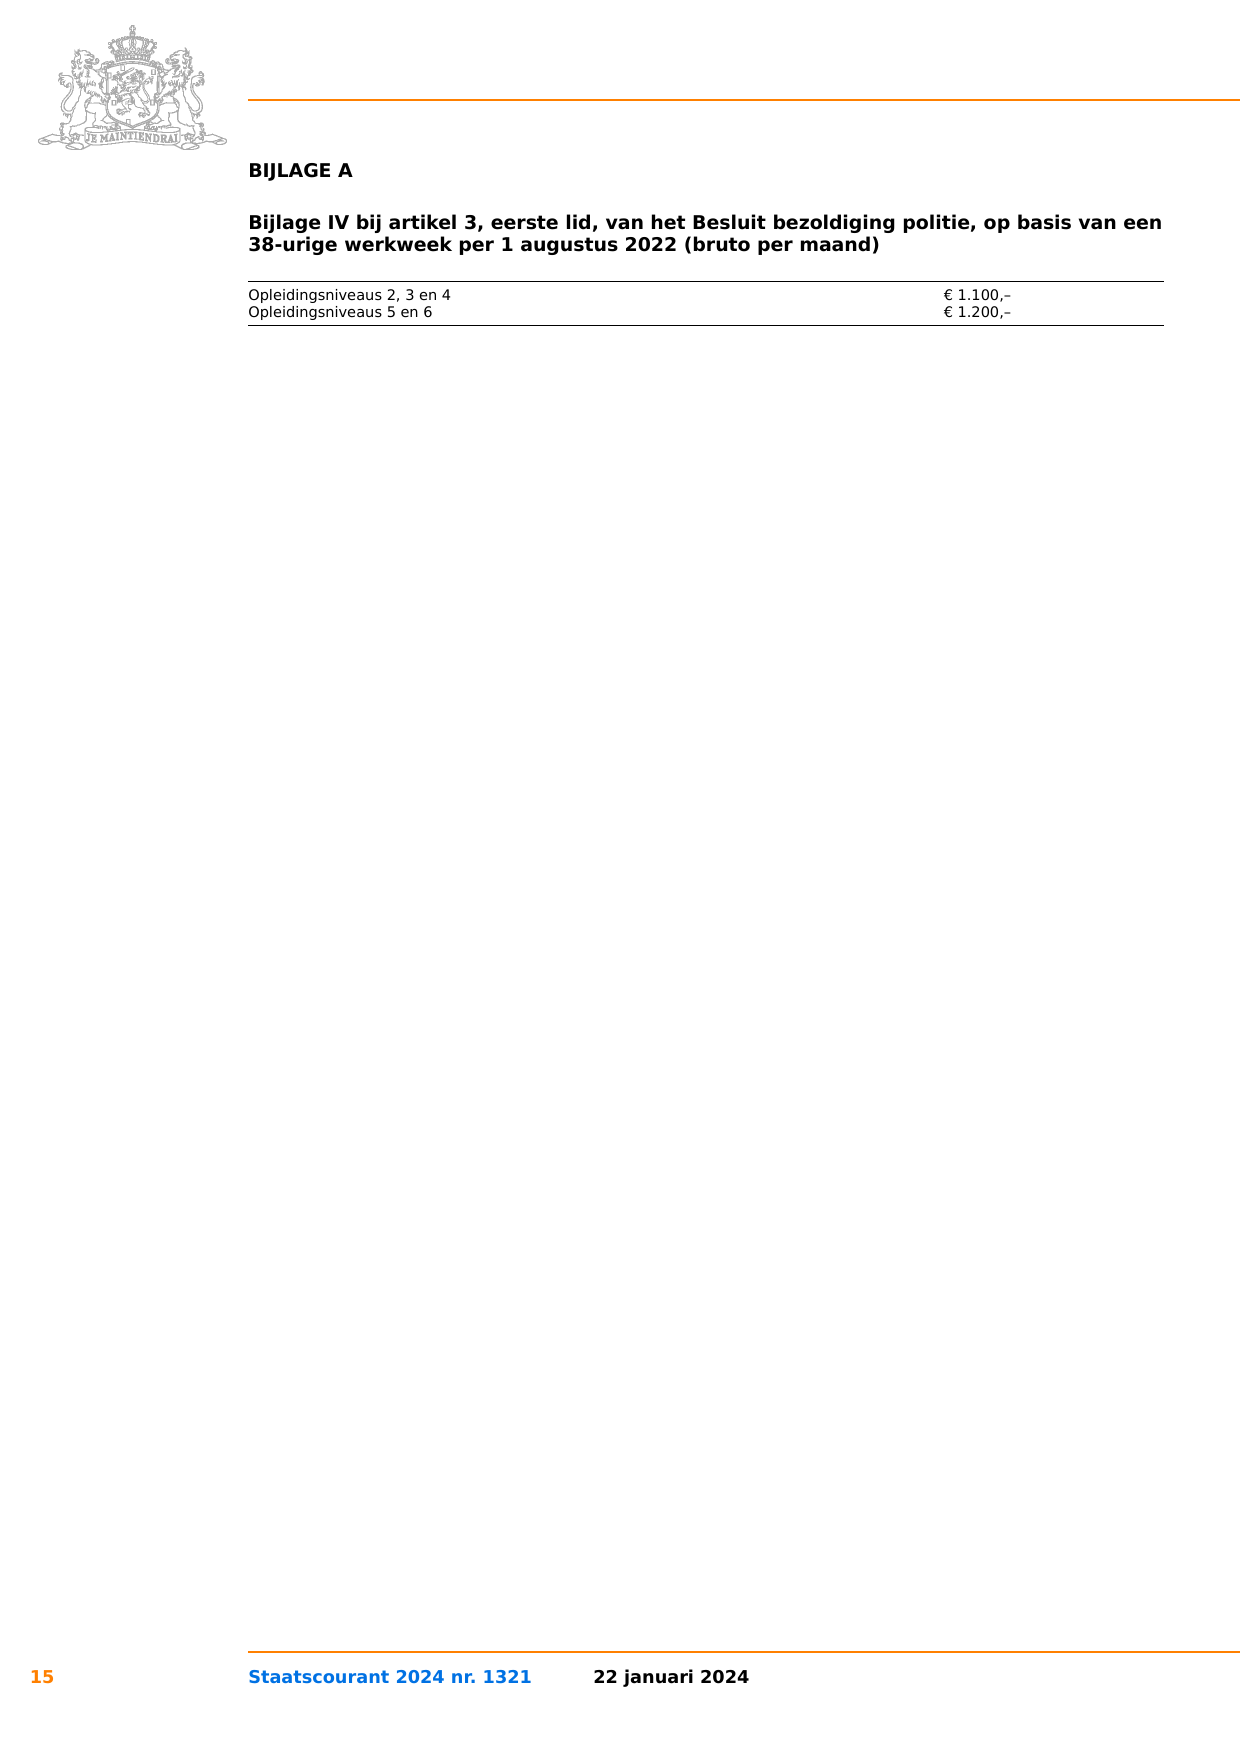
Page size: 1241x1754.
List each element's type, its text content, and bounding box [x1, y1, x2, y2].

subtitle Bijlage IV bij artikel 3, eerste lid, van het Besluit bezoldiging politie, op basis van een 38-urige werkweek per 1 augustus 2022 (bruto per maand) [248, 212, 1163, 256]
table_cell € 1.200,– [938, 304, 1163, 325]
table_header € 1.100,– [938, 282, 1163, 303]
picture [38, 25, 227, 150]
table_header Opleidingsniveaus 2, 3 en 4 [248, 282, 937, 303]
subtitle BIJLAGE A [248, 160, 1163, 182]
table_cell Opleidingsniveaus 5 en 6 [248, 304, 937, 325]
